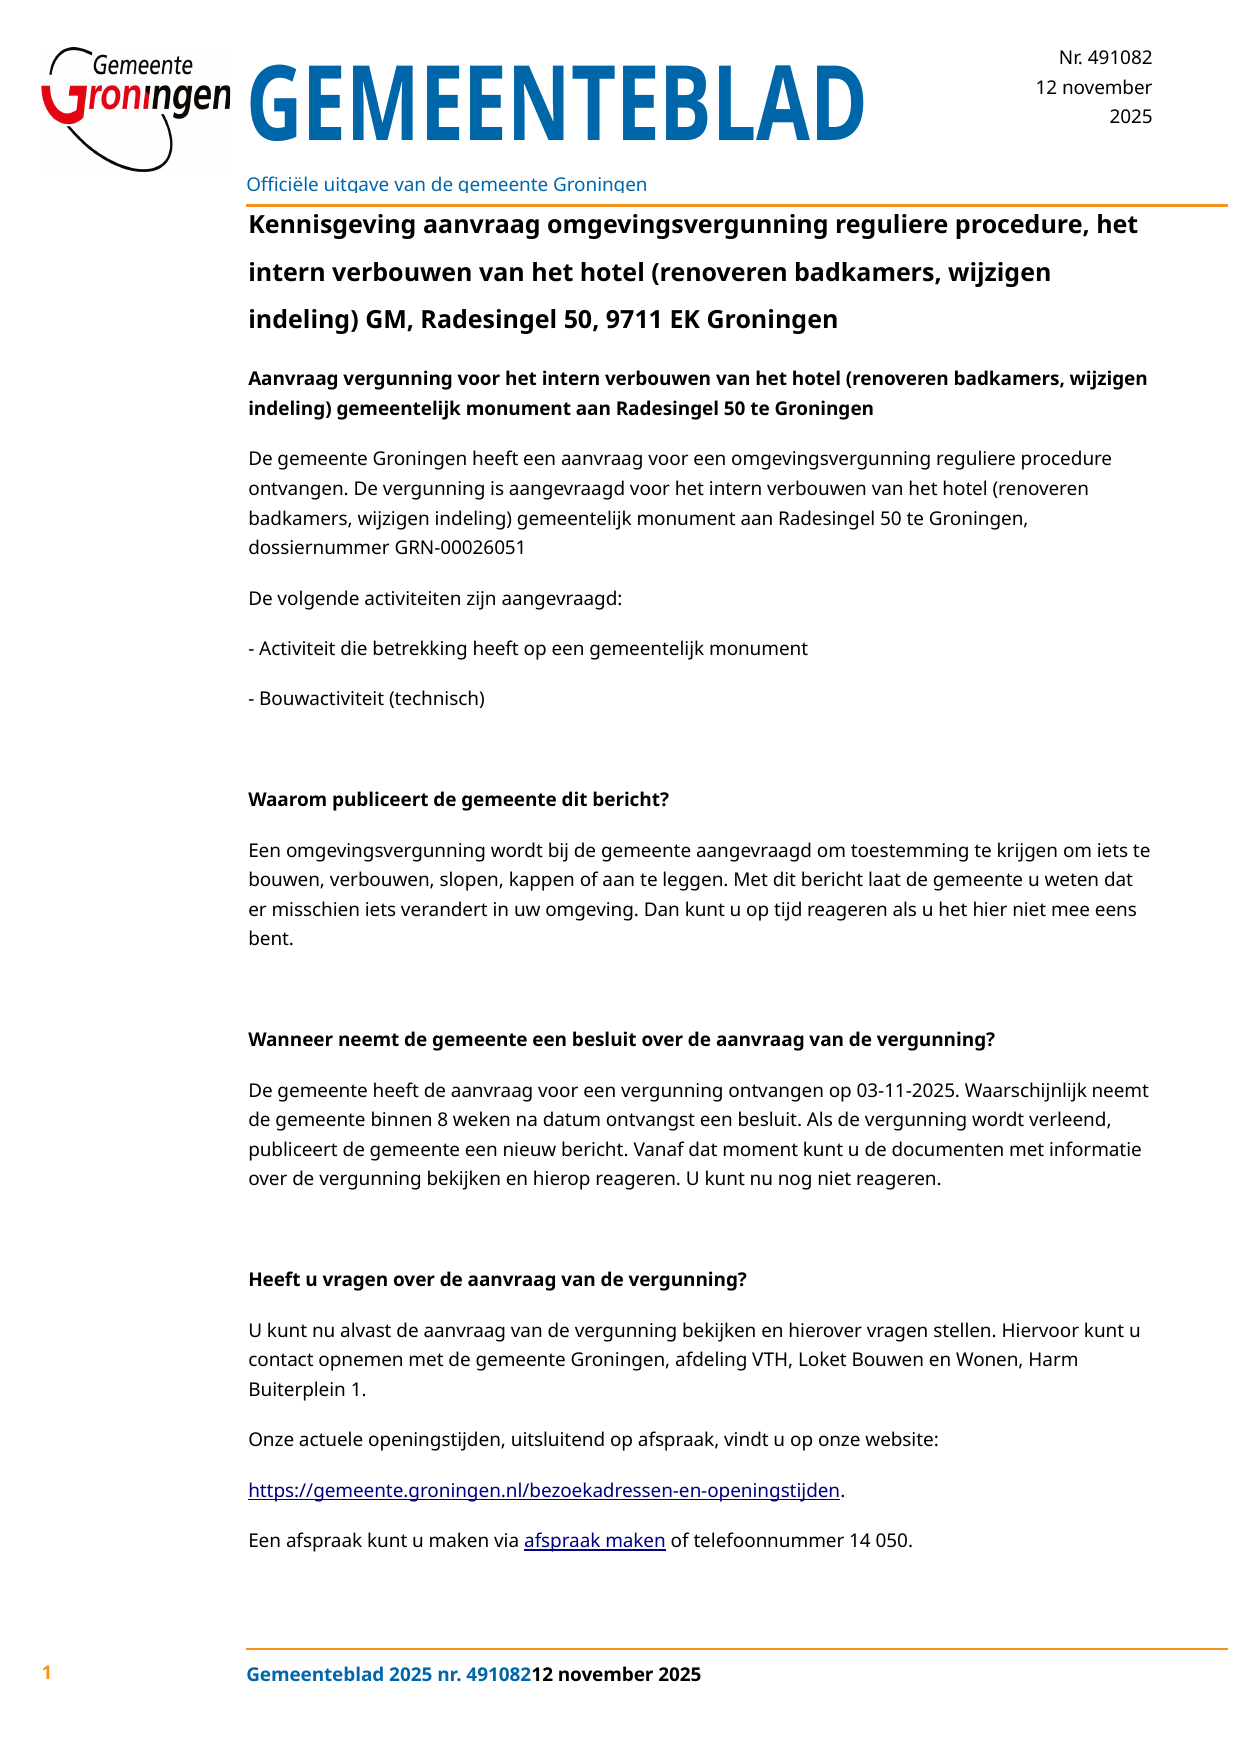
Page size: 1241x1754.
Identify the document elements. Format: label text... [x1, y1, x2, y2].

text U kunt nu alvast de aanvraag van de vergunning bekijken en hierover vragen stellen. Hiervoor kunt u contact opnemen met de gemeente Groningen, afdeling VTH, Loket Bouwen en Wonen, Harm Buiterplein 1. [248, 1317, 1152, 1402]
text De gemeente Groningen heeft een aanvraag voor een omgevingsvergunning reguliere procedure ontvangen. De vergunning is aangevraagd voor het intern verbouwen van het hotel (renoveren badkamers, wijzigen indeling) gemeentelijk monument aan Radesingel 50 te Groningen, dossiernummer GRN-00026051 [248, 446, 1152, 560]
text Heeft u vragen over de aanvraag van de vergunning? [248, 1266, 1152, 1292]
text - Bouwactiviteit (technisch) [248, 686, 1152, 711]
text Een afspraak kunt u maken via afspraak maken of telefoonnummer 14 050. [248, 1527, 1152, 1553]
text De gemeente heeft de aanvraag voor een vergunning ontvangen op 03-11-2025. Waarschijnlijk neemt de gemeente binnen 8 weken na datum ontvangst een besluit. Als de vergunning wordt verleend, publiceert de gemeente een nieuw bericht. Vanaf dat moment kunt u de documenten met informatie over de vergunning bekijken en hierop reageren. U kunt nu nog niet reageren. [248, 1077, 1152, 1191]
text Een omgevingsvergunning wordt bij de gemeente aangevraagd om toestemming te krijgen om iets te bouwen, verbouwen, slopen, kappen of aan te leggen. Met dit bericht laat de gemeente u weten dat er misschien iets verandert in uw omgeving. Dan kunt u op tijd reageren als u het hier niet mee eens bent. [248, 837, 1152, 951]
text Aanvraag vergunning voor het intern verbouwen van het hotel (renoveren badkamers, wijzigen indeling) gemeentelijk monument aan Radesingel 50 te Groningen [248, 366, 1152, 421]
picture [41, 47, 231, 172]
text Kennisgeving aanvraag omgevingsvergunning reguliere procedure, het intern verbouwen van het hotel (renoveren badkamers, wijzigen indeling) GM, Radesingel 50, 9711 EK Groningen [248, 207, 1152, 336]
text - Activiteit die betrekking heeft op een gemeentelijk monument [248, 635, 1152, 661]
text De volgende activiteiten zijn aangevraagd: [248, 585, 1152, 610]
text Wanneer neemt de gemeente een besluit over de aanvraag van de vergunning? [248, 1026, 1152, 1052]
text Waarom publiceert de gemeente dit bericht? [248, 786, 1152, 812]
text https://gemeente.groningen.nl/bezoekadressen-en-openingstijden. [248, 1477, 1152, 1502]
text Onze actuele openingstijden, uitsluitend op afspraak, vindt u op onze website: [248, 1426, 1152, 1452]
